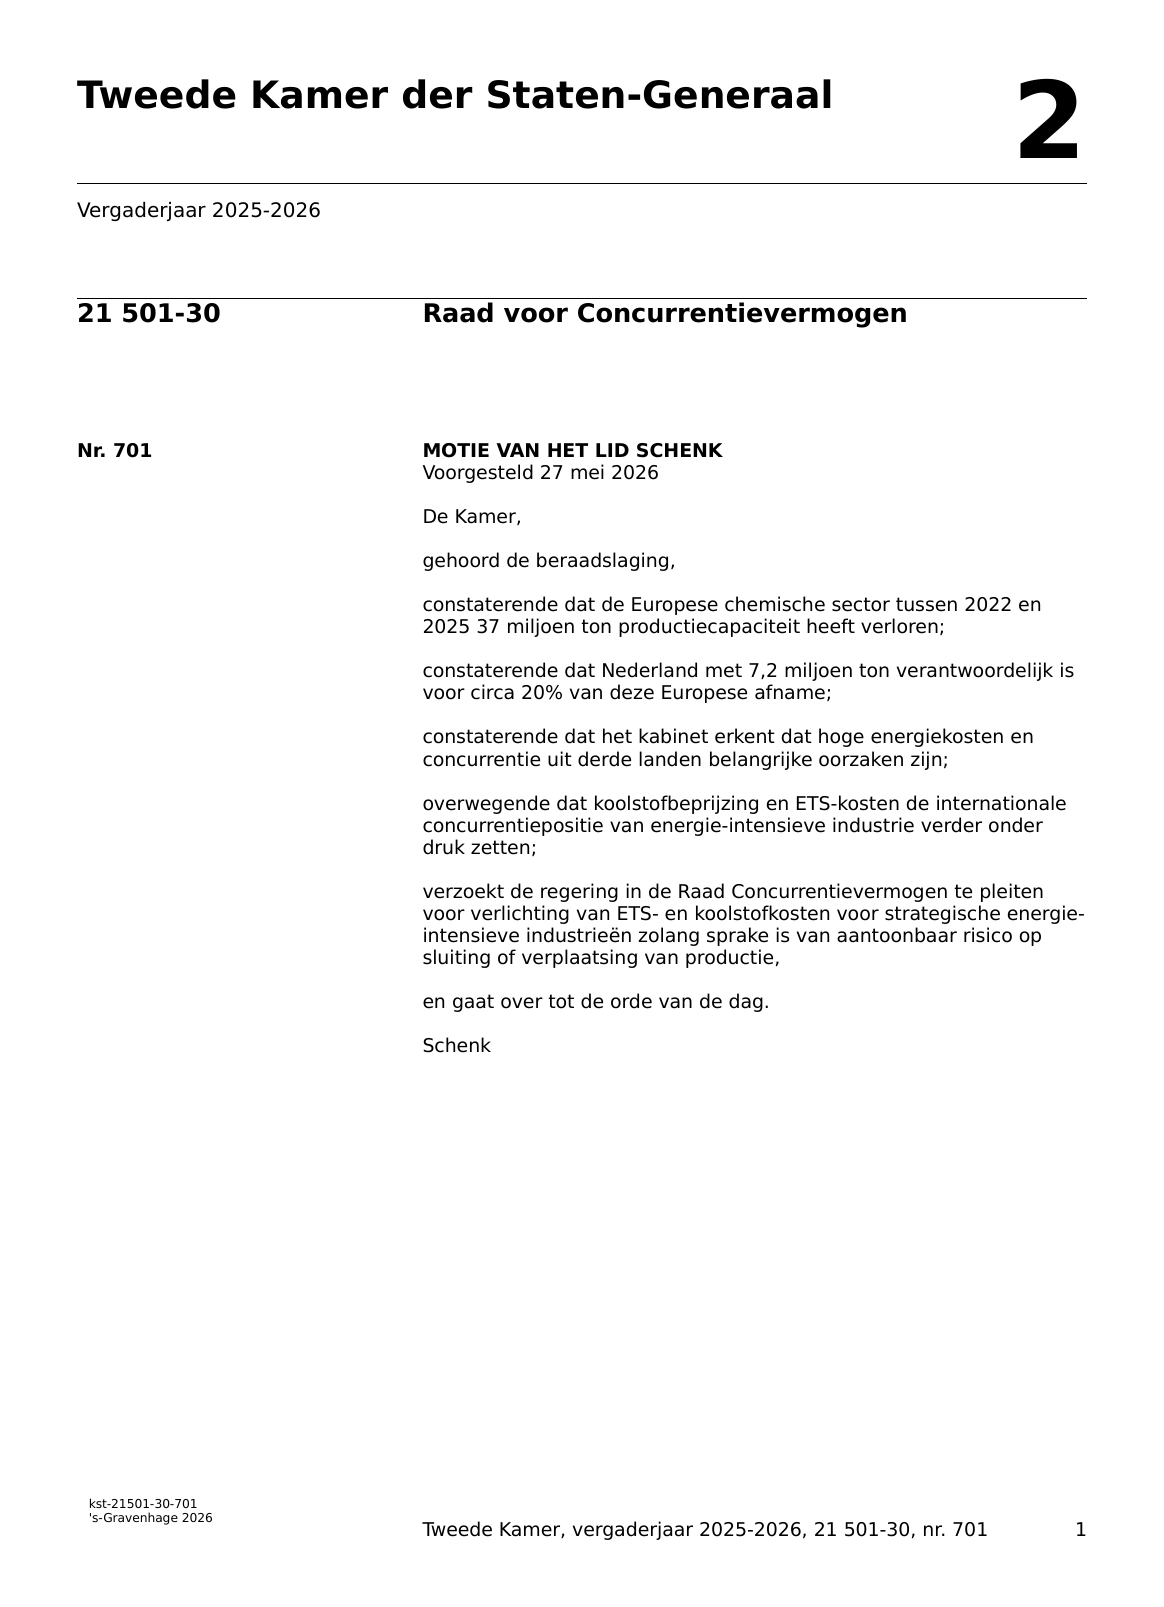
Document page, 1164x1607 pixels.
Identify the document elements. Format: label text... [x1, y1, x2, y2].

text gehoord de beraadslaging, [422, 550, 1087, 572]
text constaterende dat Nederland met 7,2 miljoen ton verantwoordelijk is voor circa 20% van deze Europese afname; [422, 660, 1087, 704]
table_header Tweede Kamer der Staten-Generaal [77, 59, 886, 183]
text kst-21501-30-701 [88, 1497, 323, 1511]
text Voorgesteld 27 mei 2026 [422, 462, 1087, 484]
text verzoekt de regering in de Raad Concurrentievermogen te pleiten voor verlichting van ETS- en koolstofkosten voor strategische energie-intensieve industrieën zolang sprake is van aantoonbaar risico op sluiting of verplaatsing van productie, [422, 881, 1087, 969]
text constaterende dat het kabinet erkent dat hoge energiekosten en concurrentie uit derde landen belangrijke oorzaken zijn; [422, 726, 1087, 770]
text De Kamer, [422, 506, 1087, 528]
text overwegende dat koolstofbeprijzing en ETS-kosten de internationale concurrentiepositie van energie-intensieve industrie verder onder druk zetten; [422, 793, 1087, 858]
table_cell Vergaderjaar 2025-2026 [77, 184, 1087, 298]
table_header 2 [886, 59, 1087, 183]
text Schenk [422, 1035, 1087, 1057]
text constaterende dat de Europese chemische sector tussen 2022 en 2025 37 miljoen ton productiecapaciteit heeft verloren; [422, 594, 1087, 638]
text en gaat over tot de orde van de dag. [422, 991, 1087, 1013]
subtitle Nr. 701 MOTIE VAN HET LID SCHENK [77, 440, 1087, 462]
text 's-Gravenhage 2026 [88, 1511, 323, 1525]
subtitle 21 501-30 Raad voor Concurrentievermogen [77, 299, 1087, 329]
